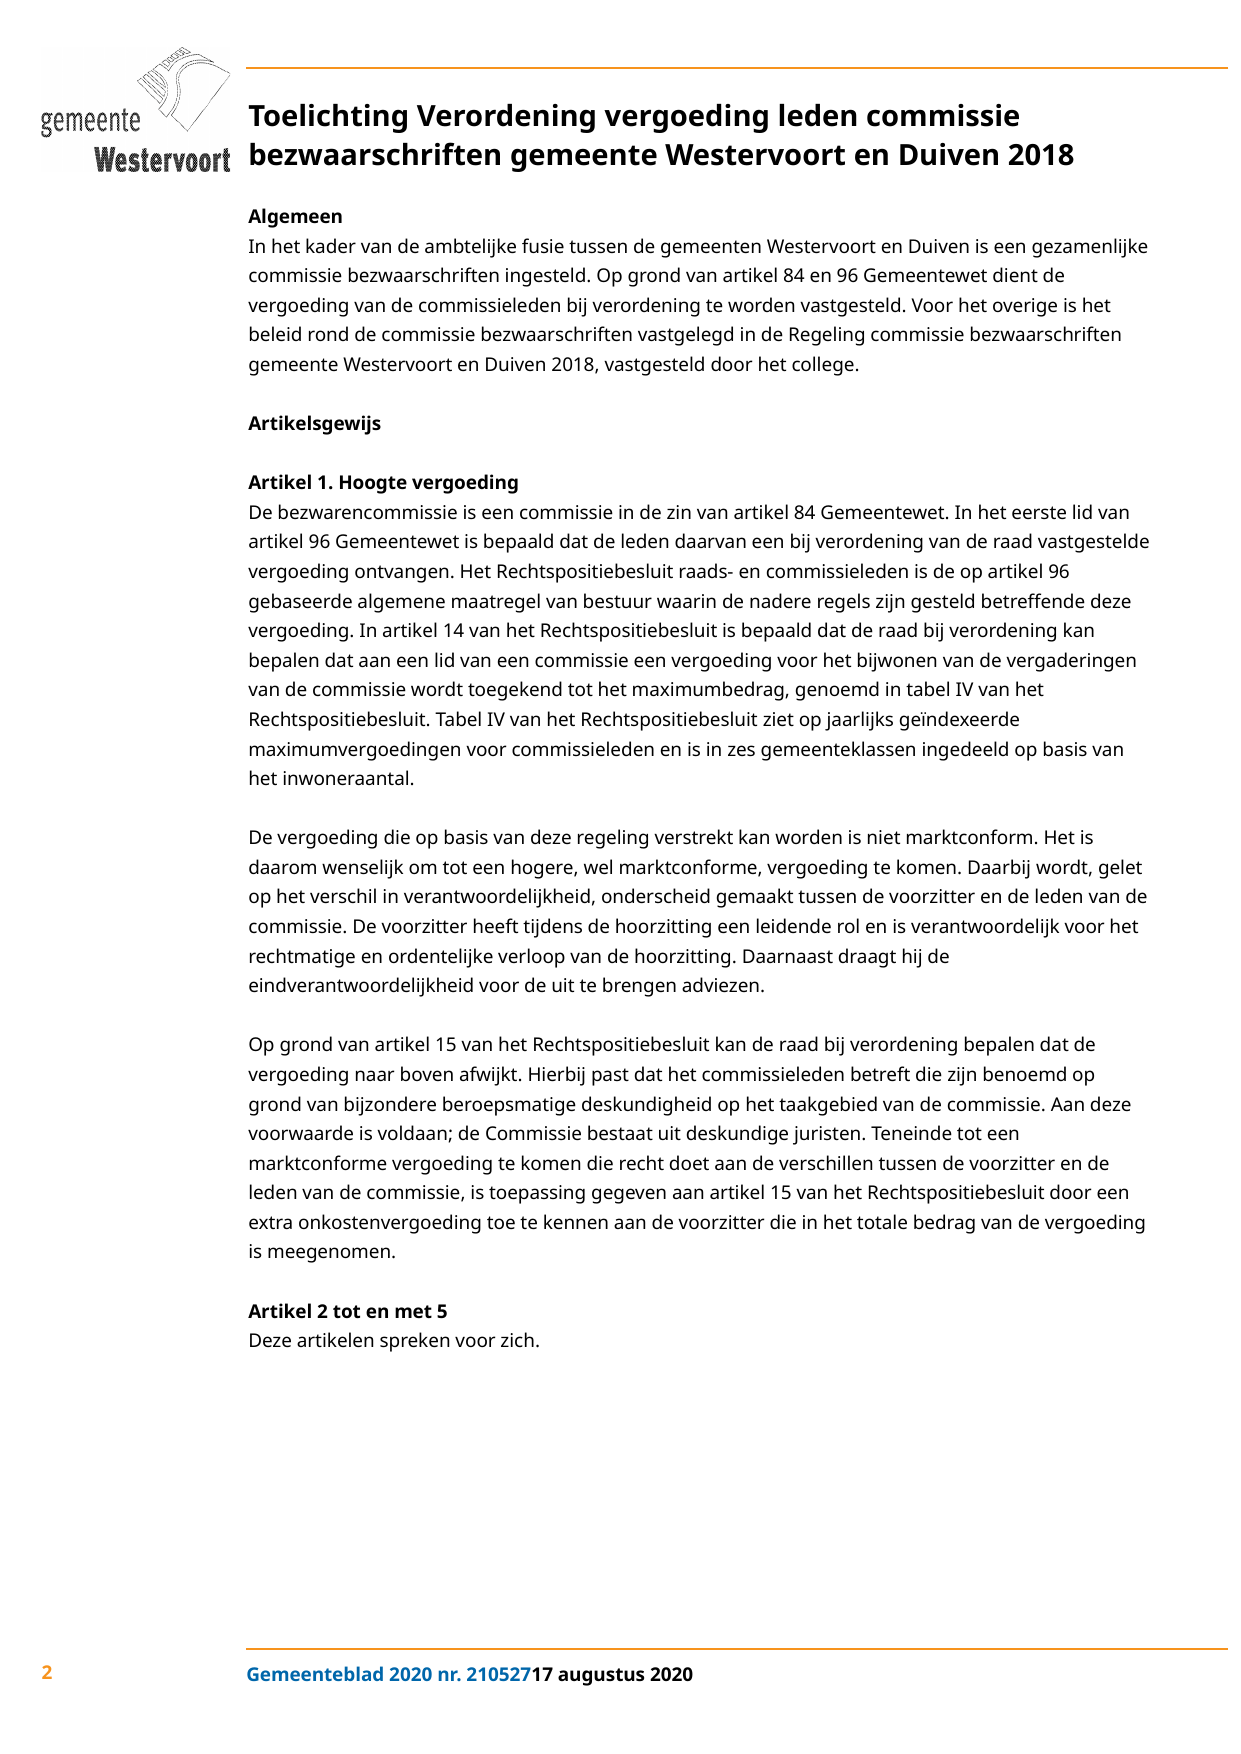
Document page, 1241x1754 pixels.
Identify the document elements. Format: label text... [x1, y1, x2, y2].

text Artikel 1. Hoogte vergoeding [248, 469, 1152, 495]
text Toelichting Verordening vergoeding leden commissie bezwaarschriften gemeente Westervoort en Duiven 2018 [248, 95, 1152, 174]
text Algemeen [248, 203, 1152, 229]
text Artikel 2 tot en met 5 [248, 1298, 1152, 1324]
text Artikelsgewijs [248, 410, 1152, 436]
text In het kader van de ambtelijke fusie tussen de gemeenten Westervoort en Duiven is een gezamenlijke commissie bezwaarschriften ingesteld. Op grond van artikel 84 en 96 Gemeentewet dient de vergoeding van de commissieleden bij verordening te worden vastgesteld. Voor het overige is het beleid rond de commissie bezwaarschriften vastgelegd in de Regeling commissie bezwaarschriften gemeente Westervoort en Duiven 2018, vastgesteld door het college. [248, 233, 1152, 377]
text De vergoeding die op basis van deze regeling verstrekt kan worden is niet marktconform. Het is daarom wenselijk om tot een hogere, wel marktconforme, vergoeding te komen. Daarbij wordt, gelet op het verschil in verantwoordelijkheid, onderscheid gemaakt tussen de voorzitter en de leden van de commissie. De voorzitter heeft tijdens de hoorzitting een leidende rol en is verantwoordelijk voor het rechtmatige en ordentelijke verloop van de hoorzitting. Daarnaast draagt hij de eindverantwoordelijkheid voor de uit te brengen adviezen. [248, 824, 1152, 998]
text Deze artikelen spreken voor zich. [248, 1327, 1152, 1353]
text Op grond van artikel 15 van het Rechtspositiebesluit kan de raad bij verordening bepalen dat de vergoeding naar boven afwijkt. Hierbij past dat het commissieleden betreft die zijn benoemd op grond van bijzondere beroepsmatige deskundigheid op het taakgebied van de commissie. Aan deze voorwaarde is voldaan; de Commissie bestaat uit deskundige juristen. Teneinde tot een marktconforme vergoeding te komen die recht doet aan de verschillen tussen de voorzitter en de leden van de commissie, is toepassing gegeven aan artikel 15 van het Rechtspositiebesluit door een extra onkostenvergoeding toe te kennen aan de voorzitter die in het totale bedrag van de vergoeding is meegenomen. [248, 1032, 1152, 1264]
picture [41, 47, 231, 172]
text De bezwarencommissie is een commissie in de zin van artikel 84 Gemeentewet. In het eerste lid van artikel 96 Gemeentewet is bepaald dat de leden daarvan een bij verordening van de raad vastgestelde vergoeding ontvangen. Het Rechtspositiebesluit raads- en commissieleden is de op artikel 96 gebaseerde algemene maatregel van bestuur waarin de nadere regels zijn gesteld betreffende deze vergoeding. In artikel 14 van het Rechtspositiebesluit is bepaald dat de raad bij verordening kan bepalen dat aan een lid van een commissie een vergoeding voor het bijwonen van de vergaderingen van de commissie wordt toegekend tot het maximumbedrag, genoemd in tabel IV van het Rechtspositiebesluit. Tabel IV van het Rechtspositiebesluit ziet op jaarlijks geïndexeerde maximumvergoedingen voor commissieleden en is in zes gemeenteklassen ingedeeld op basis van het inwoneraantal. [248, 499, 1152, 791]
